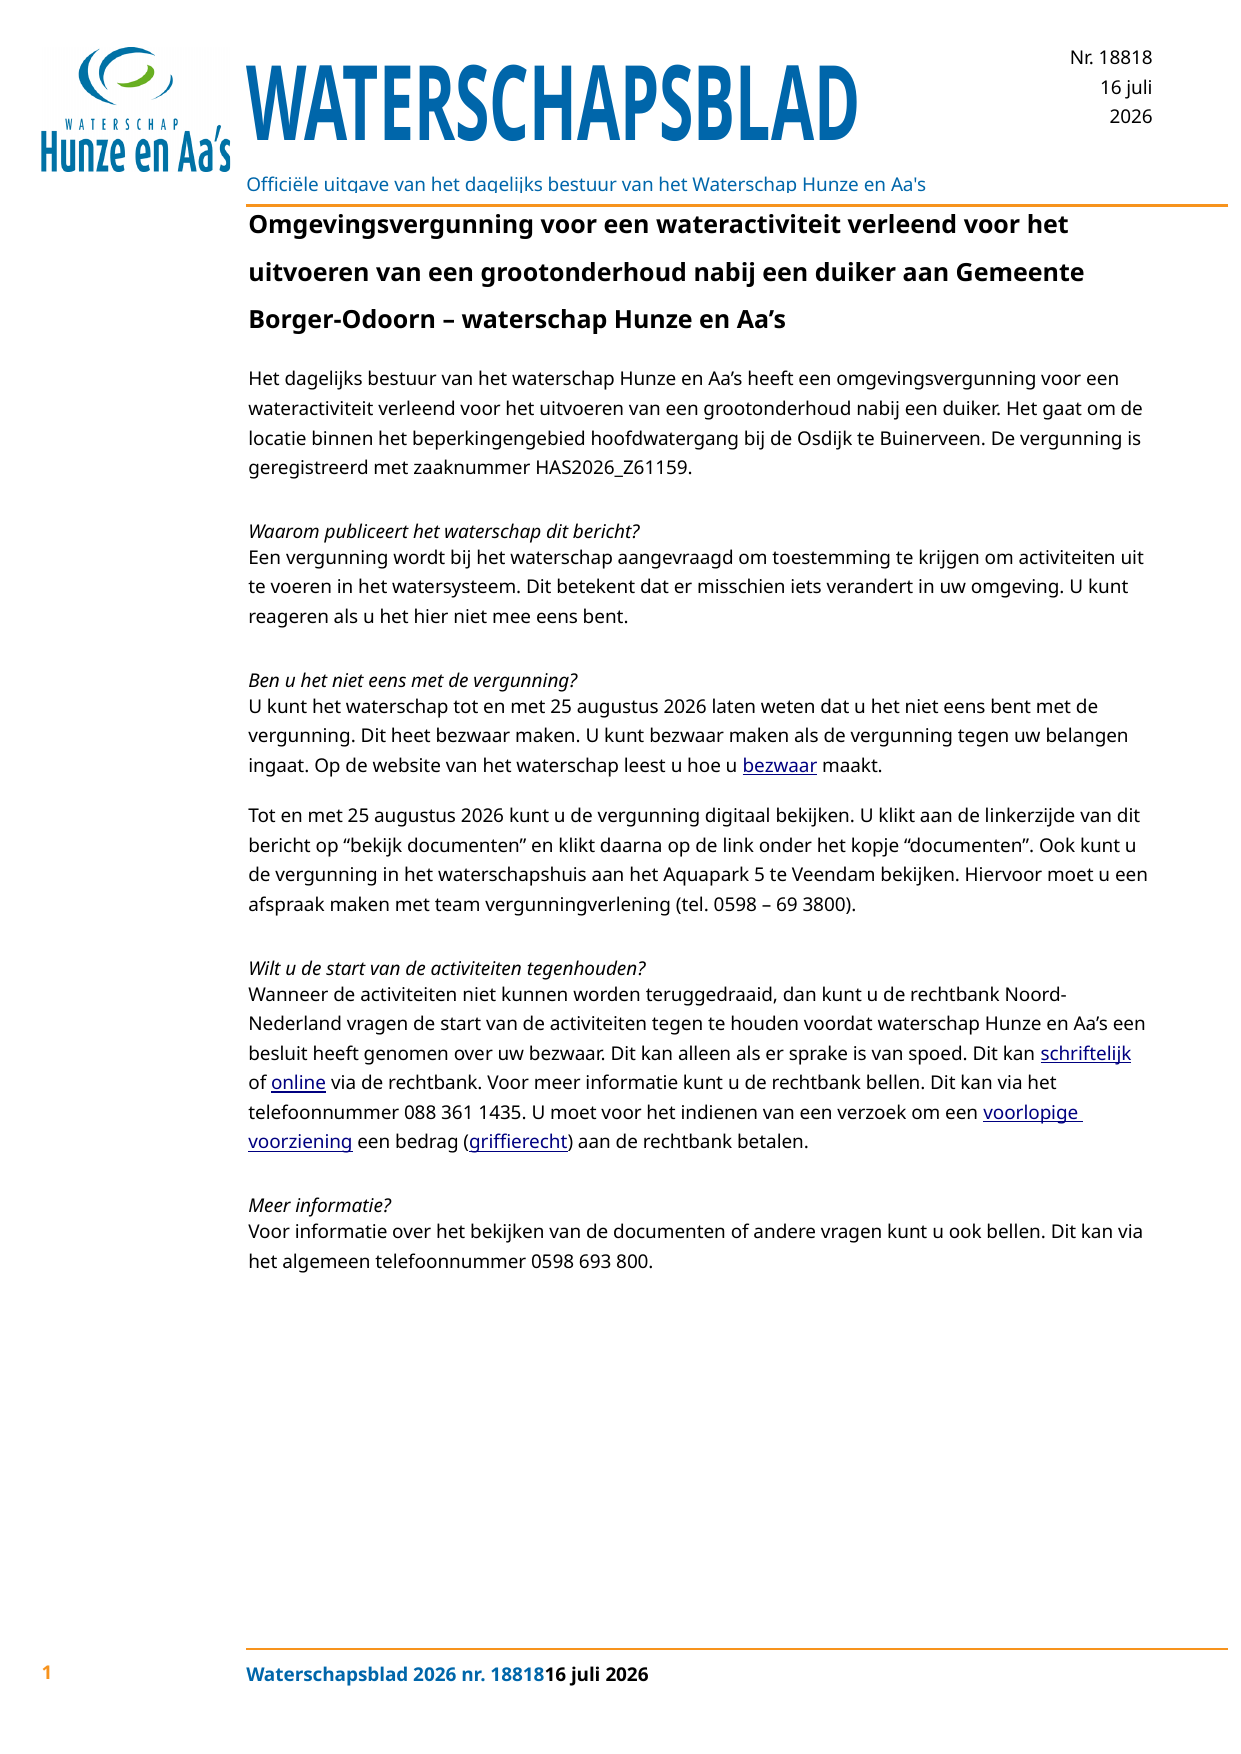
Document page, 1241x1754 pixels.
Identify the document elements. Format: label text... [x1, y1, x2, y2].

text Waarom publiceert het waterschap dit bericht? [248, 518, 1152, 544]
text Ben u het niet eens met de vergunning? [248, 667, 1152, 693]
picture [226, 145, 231, 156]
picture [47, 154, 51, 172]
text U kunt het waterschap tot en met 25 augustus 2026 laten weten dat u het niet eens bent met de vergunning. Dit heet bezwaar maken. U kunt bezwaar maken als de vergunning tegen uw belangen ingaat. Op de website van het waterschap leest u hoe u bezwaar maakt. [248, 693, 1152, 778]
text Voor informatie over het bekijken van de documenten of andere vragen kunt u ook bellen. Dit kan via het algemeen telefoonnummer 0598 693 800. [248, 1218, 1152, 1274]
text Wilt u de start van de activiteiten tegenhouden? [248, 955, 1152, 981]
text Omgevingsvergunning voor een wateractiviteit verleend voor het uitvoeren van een grootonderhoud nabij een duiker aan Gemeente Borger-Odoorn – waterschap Hunze en Aa’s [248, 207, 1152, 336]
text Het dagelijks bestuur van het waterschap Hunze en Aa’s heeft een omgevingsvergunning voor een wateractiviteit verleend voor het uitvoeren van een grootonderhoud nabij een duiker. Het gaat om de locatie binnen het beperkingengebied hoofdwatergang bij de Osdijk te Buinerveen. De vergunning is geregistreerd met zaaknummer HAS2026_Z61159. [248, 366, 1152, 480]
text Meer informatie? [248, 1193, 1152, 1218]
text Tot en met 25 augustus 2026 kunt u de vergunning digitaal bekijken. U klikt aan de linkerzijde van dit bericht op “bekijk documenten” en klikt daarna op de link onder het kopje “documenten”. Ook kunt u de vergunning in het waterschapshuis aan het Aquapark 5 te Veendam bekijken. Hiervoor moet u een afspraak maken met team vergunningverlening (tel. 0598 – 69 3800). [248, 802, 1152, 917]
picture [41, 47, 231, 172]
text Wanneer de activiteiten niet kunnen worden teruggedraaid, dan kunt u de rechtbank Noord-Nederland vragen de start van de activiteiten tegen te houden voordat waterschap Hunze en Aa’s een besluit heeft genomen over uw bezwaar. Dit kan alleen als er sprake is van spoed. Dit kan schriftelijk of online via de rechtbank. Voor meer informatie kunt u de rechtbank bellen. Dit kan via het telefoonnummer 088 361 1435. U moet voor het indienen van een verzoek om een voorlopige voorziening een bedrag (griffierecht) aan de rechtbank betalen. [248, 981, 1152, 1154]
picture [183, 163, 191, 172]
text Een vergunning wordt bij het waterschap aangevraagd om toestemming te krijgen om activiteiten uit te voeren in het watersysteem. Dit betekent dat er misschien iets verandert in uw omgeving. U kunt reageren als u het hier niet mee eens bent. [248, 544, 1152, 629]
